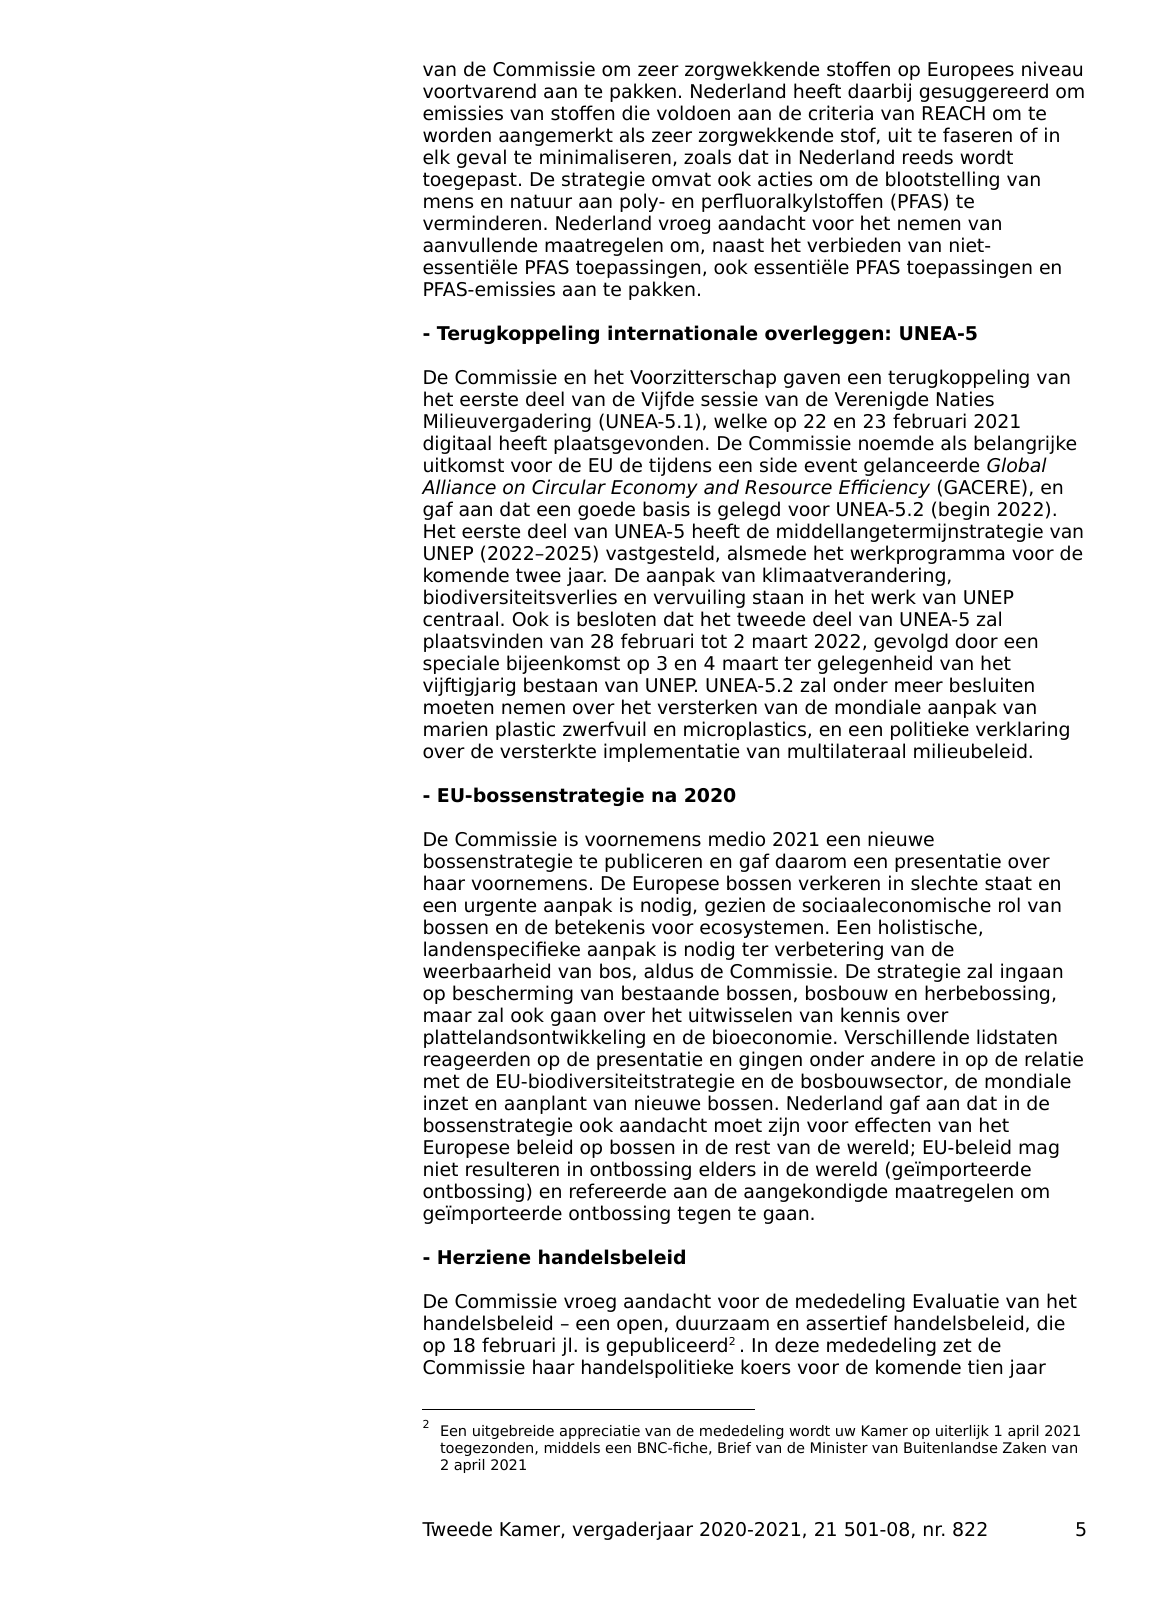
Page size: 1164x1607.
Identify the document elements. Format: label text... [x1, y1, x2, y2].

subtitle - EU-bossenstrategie na 2020 [422, 785, 1087, 807]
text Een uitgebreide appreciatie van de mededeling wordt uw Kamer op uiterlijk 1 april 2021 toegezonden, middels een BNC-fiche, Brief van de Minister van Buitenlandse Zaken van 2 april 2021 [422, 1418, 1087, 1474]
subtitle - Terugkoppeling internationale overleggen: UNEA-5 [422, 323, 1087, 345]
text van de Commissie om zeer zorgwekkende stoffen op Europees niveau voortvarend aan te pakken. Nederland heeft daarbij gesuggereerd om emissies van stoffen die voldoen aan de criteria van REACH om te worden aangemerkt als zeer zorgwekkende stof, uit te faseren of in elk geval te minimaliseren, zoals dat in Nederland reeds wordt toegepast. De strategie omvat ook acties om de blootstelling van mens en natuur aan poly- en perfluoralkylstoffen (PFAS) te verminderen. Nederland vroeg aandacht voor het nemen van aanvullende maatregelen om, naast het verbieden van niet-essentiële PFAS toepassingen, ook essentiële PFAS toepassingen en PFAS-emissies aan te pakken. [422, 59, 1087, 301]
text De Commissie en het Voorzitterschap gaven een terugkoppeling van het eerste deel van de Vijfde sessie van de Verenigde Naties Milieuvergadering (UNEA-5.1), welke op 22 en 23 februari 2021 digitaal heeft plaatsgevonden. De Commissie noemde als belangrijke uitkomst voor de EU de tijdens een side event gelanceerde Global Alliance on Circular Economy and Resource Efficiency (GACERE), en gaf aan dat een goede basis is gelegd voor UNEA-5.2 (begin 2022). Het eerste deel van UNEA-5 heeft de middellangetermijnstrategie van UNEP (2022–2025) vastgesteld, alsmede het werkprogramma voor de komende twee jaar. De aanpak van klimaatverandering, biodiversiteitsverlies en vervuiling staan in het werk van UNEP centraal. Ook is besloten dat het tweede deel van UNEA-5 zal plaatsvinden van 28 februari tot 2 maart 2022, gevolgd door een speciale bijeenkomst op 3 en 4 maart ter gelegenheid van het vijftigjarig bestaan van UNEP. UNEA-5.2 zal onder meer besluiten moeten nemen over het versterken van de mondiale aanpak van marien plastic zwerfvuil en microplastics, en een politieke verklaring over de versterkte implementatie van multilateraal milieubeleid. [422, 367, 1087, 763]
text De Commissie is voornemens medio 2021 een nieuwe bossenstrategie te publiceren en gaf daarom een presentatie over haar voornemens. De Europese bossen verkeren in slechte staat en een urgente aanpak is nodig, gezien de sociaaleconomische rol van bossen en de betekenis voor ecosystemen. Een holistische, landenspecifieke aanpak is nodig ter verbetering van de weerbaarheid van bos, aldus de Commissie. De strategie zal ingaan op bescherming van bestaande bossen, bosbouw en herbebossing, maar zal ook gaan over het uitwisselen van kennis over plattelandsontwikkeling en de bioeconomie. Verschillende lidstaten reageerden op de presentatie en gingen onder andere in op de relatie met de EU-biodiversiteitstrategie en de bosbouwsector, de mondiale inzet en aanplant van nieuwe bossen. Nederland gaf aan dat in de bossenstrategie ook aandacht moet zijn voor effecten van het Europese beleid op bossen in de rest van de wereld; EU-beleid mag niet resulteren in ontbossing elders in de wereld (geïmporteerde ontbossing) en refereerde aan de aangekondigde maatregelen om geïmporteerde ontbossing tegen te gaan. [422, 829, 1087, 1225]
subtitle - Herziene handelsbeleid [422, 1247, 1087, 1269]
text De Commissie vroeg aandacht voor de mededeling Evaluatie van het handelsbeleid – een open, duurzaam en assertief handelsbeleid, die op 18 februari jl. is gepubliceerd. In deze mededeling zet de Commissie haar handelspolitieke koers voor de komende tien jaar [422, 1291, 1087, 1379]
